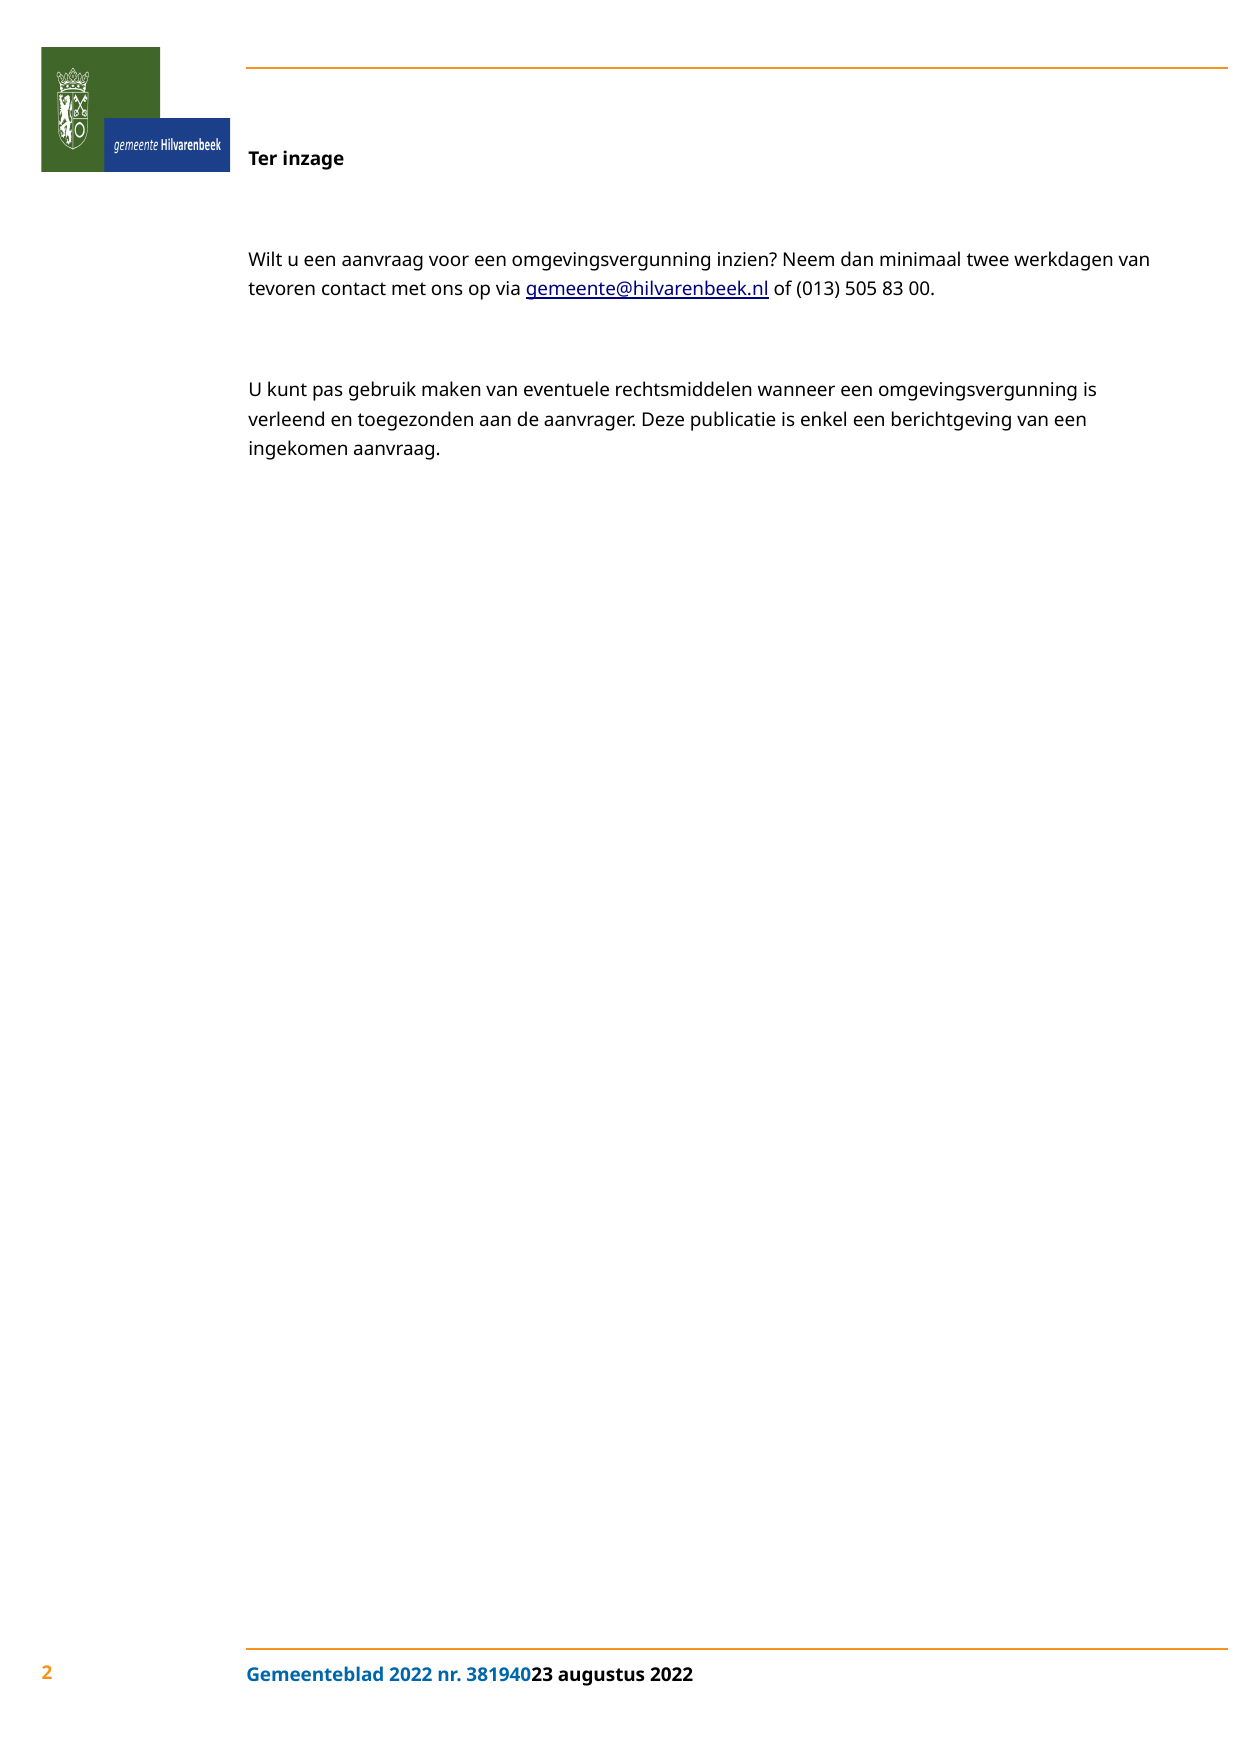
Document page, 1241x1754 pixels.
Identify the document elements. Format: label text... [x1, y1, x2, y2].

picture [41, 47, 231, 172]
text Wilt u een aanvraag voor een omgevingsvergunning inzien? Neem dan minimaal twee werkdagen van tevoren contact met ons op via gemeente@hilvarenbeek.nl of (013) 505 83 00. [248, 246, 1152, 301]
text Ter inzage [248, 145, 1152, 171]
text U kunt pas gebruik maken van eventuele rechtsmiddelen wanneer een omgevingsvergunning is verleend en toegezonden aan de aanvrager. Deze publicatie is enkel een berichtgeving van een ingekomen aanvraag. [248, 376, 1152, 461]
